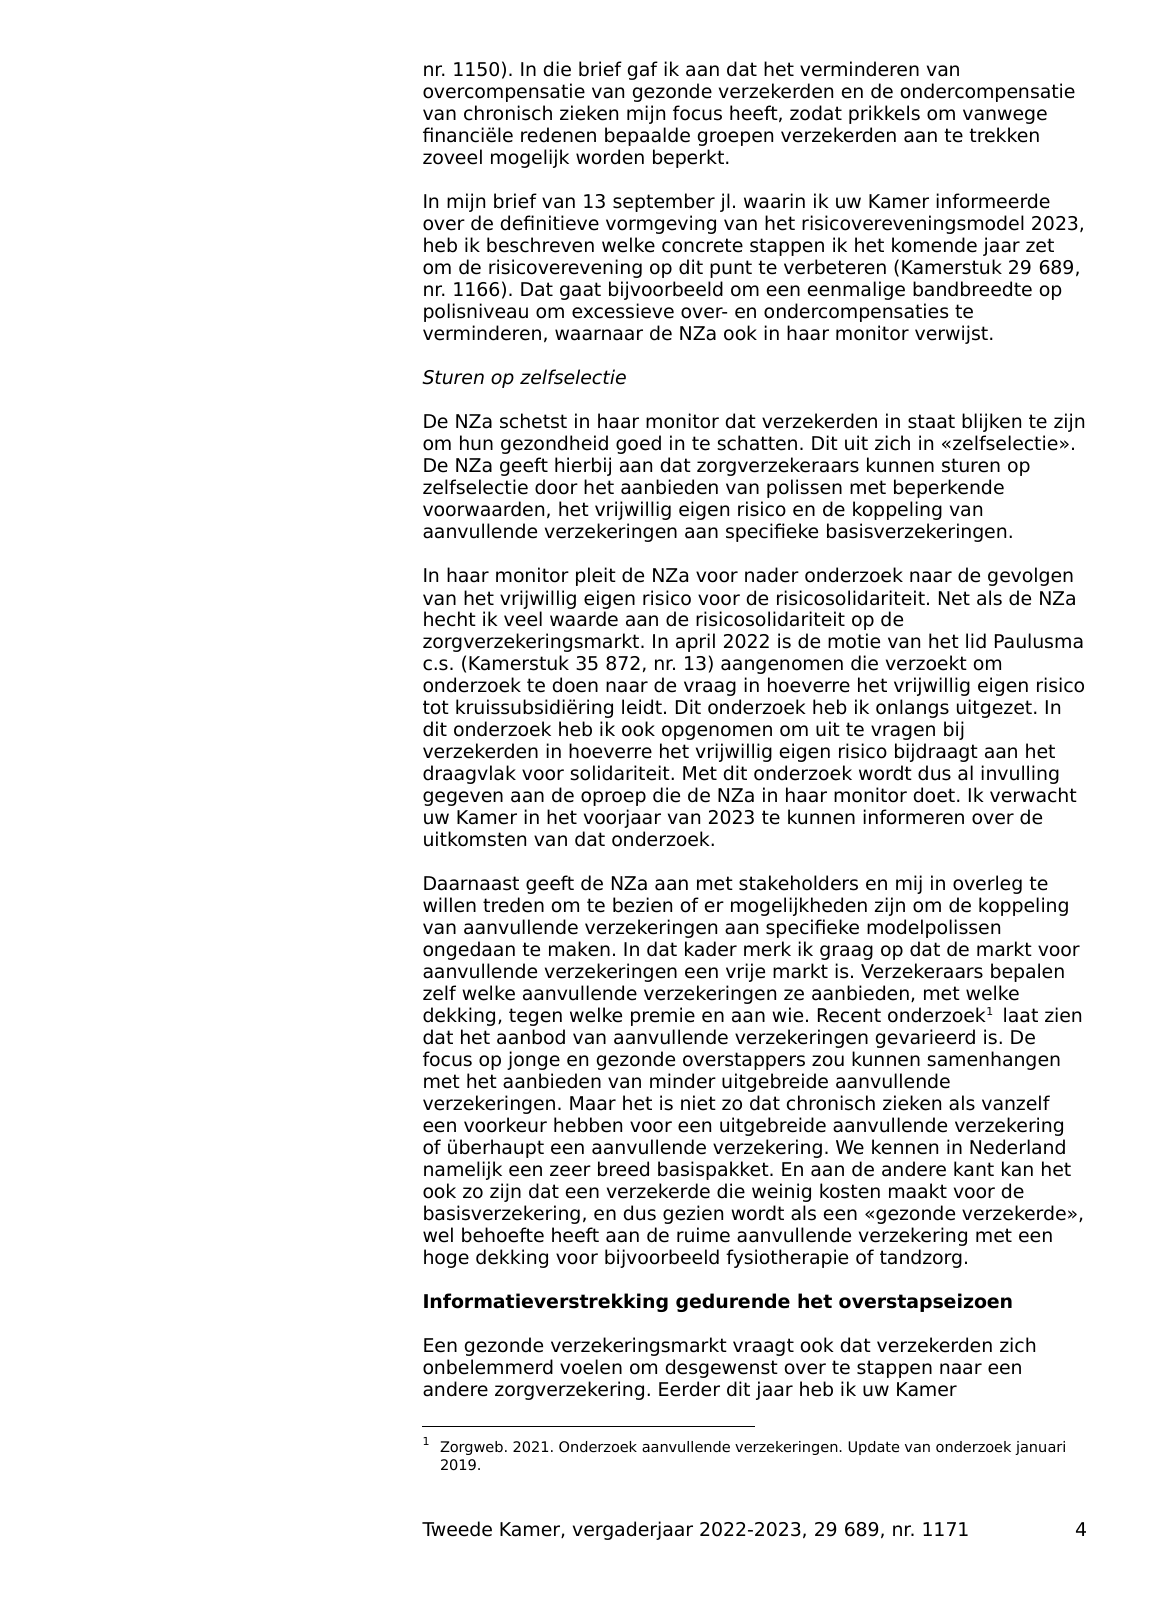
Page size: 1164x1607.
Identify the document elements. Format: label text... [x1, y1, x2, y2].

text In mijn brief van 13 september jl. waarin ik uw Kamer informeerde over de definitieve vormgeving van het risicovereveningsmodel 2023, heb ik beschreven welke concrete stappen ik het komende jaar zet om de risicoverevening op dit punt te verbeteren (Kamerstuk 29 689, nr. 1166). Dat gaat bijvoorbeeld om een eenmalige bandbreedte op polisniveau om excessieve over- en ondercompensaties te verminderen, waarnaar de NZa ook in haar monitor verwijst. [422, 191, 1087, 345]
text Zorgweb. 2021. Onderzoek aanvullende verzekeringen. Update van onderzoek januari 2019. [422, 1435, 1087, 1474]
subtitle Sturen op zelfselectie [422, 367, 1087, 389]
text De NZa schetst in haar monitor dat verzekerden in staat blijken te zijn om hun gezondheid goed in te schatten. Dit uit zich in «zelfselectie». De NZa geeft hierbij aan dat zorgverzekeraars kunnen sturen op zelfselectie door het aanbieden van polissen met beperkende voorwaarden, het vrijwillig eigen risico en de koppeling van aanvullende verzekeringen aan specifieke basisverzekeringen. [422, 411, 1087, 543]
text nr. 1150). In die brief gaf ik aan dat het verminderen van overcompensatie van gezonde verzekerden en de ondercompensatie van chronisch zieken mijn focus heeft, zodat prikkels om vanwege financiële redenen bepaalde groepen verzekerden aan te trekken zoveel mogelijk worden beperkt. [422, 59, 1087, 169]
subtitle Informatieverstrekking gedurende het overstapseizoen [422, 1291, 1087, 1313]
text In haar monitor pleit de NZa voor nader onderzoek naar de gevolgen van het vrijwillig eigen risico voor de risicosolidariteit. Net als de NZa hecht ik veel waarde aan de risicosolidariteit op de zorgverzekeringsmarkt. In april 2022 is de motie van het lid Paulusma c.s. (Kamerstuk 35 872, nr. 13) aangenomen die verzoekt om onderzoek te doen naar de vraag in hoeverre het vrijwillig eigen risico tot kruissubsidiëring leidt. Dit onderzoek heb ik onlangs uitgezet. In dit onderzoek heb ik ook opgenomen om uit te vragen bij verzekerden in hoeverre het vrijwillig eigen risico bijdraagt aan het draagvlak voor solidariteit. Met dit onderzoek wordt dus al invulling gegeven aan de oproep die de NZa in haar monitor doet. Ik verwacht uw Kamer in het voorjaar van 2023 te kunnen informeren over de uitkomsten van dat onderzoek. [422, 565, 1087, 851]
text Daarnaast geeft de NZa aan met stakeholders en mij in overleg te willen treden om te bezien of er mogelijkheden zijn om de koppeling van aanvullende verzekeringen aan specifieke modelpolissen ongedaan te maken. In dat kader merk ik graag op dat de markt voor aanvullende verzekeringen een vrije markt is. Verzekeraars bepalen zelf welke aanvullende verzekeringen ze aanbieden, met welke dekking, tegen welke premie en aan wie. Recent onderzoek laat zien dat het aanbod van aanvullende verzekeringen gevarieerd is. De focus op jonge en gezonde overstappers zou kunnen samenhangen met het aanbieden van minder uitgebreide aanvullende verzekeringen. Maar het is niet zo dat chronisch zieken als vanzelf een voorkeur hebben voor een uitgebreide aanvullende verzekering of überhaupt een aanvullende verzekering. We kennen in Nederland namelijk een zeer breed basispakket. En aan de andere kant kan het ook zo zijn dat een verzekerde die weinig kosten maakt voor de basisverzekering, en dus gezien wordt als een «gezonde verzekerde», wel behoefte heeft aan de ruime aanvullende verzekering met een hoge dekking voor bijvoorbeeld fysiotherapie of tandzorg. [422, 873, 1087, 1269]
text Een gezonde verzekeringsmarkt vraagt ook dat verzekerden zich onbelemmerd voelen om desgewenst over te stappen naar een andere zorgverzekering. Eerder dit jaar heb ik uw Kamer [422, 1335, 1087, 1401]
